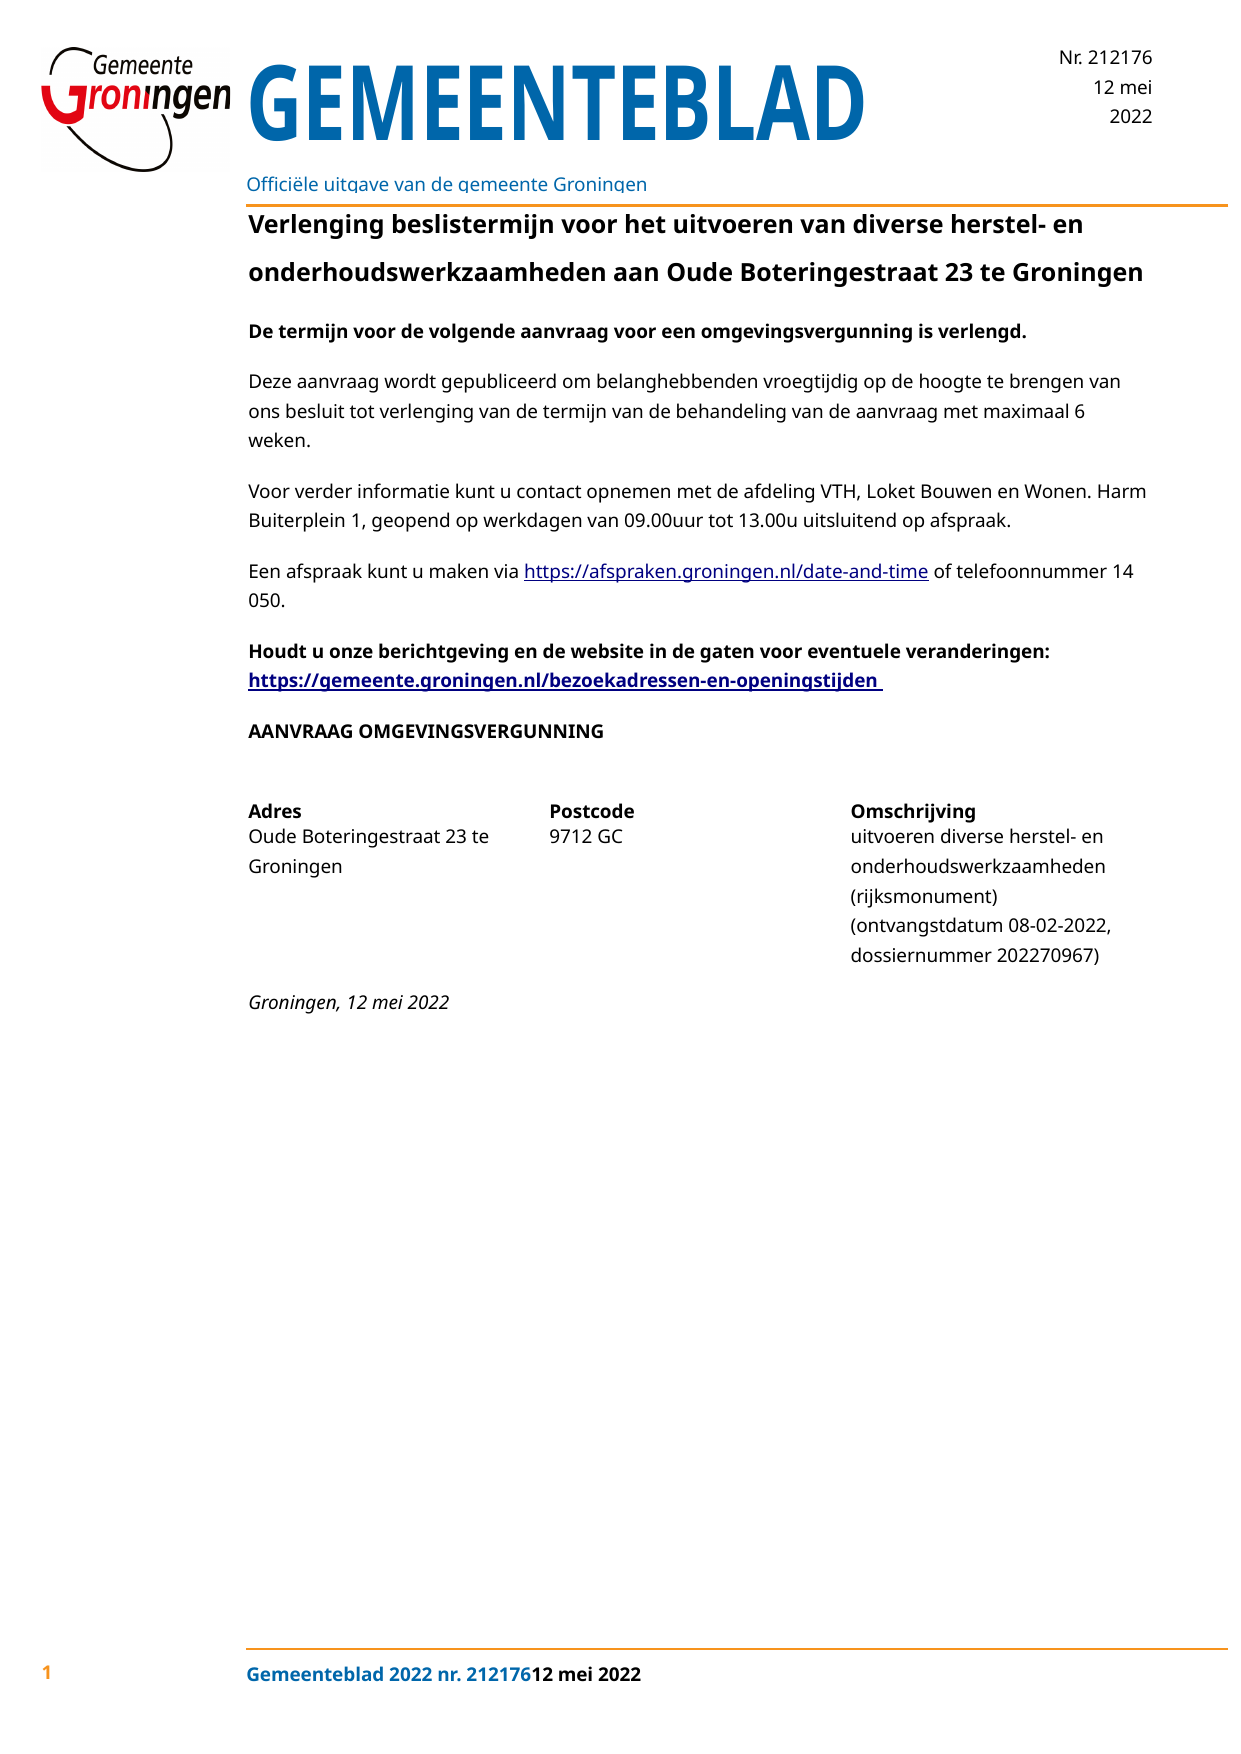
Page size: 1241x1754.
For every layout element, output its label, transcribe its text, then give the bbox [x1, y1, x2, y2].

text Groningen, 12 mei 2022 [248, 989, 1152, 1015]
text Houdt u onze berichtgeving en de website in de gaten voor eventuele veranderingen: https://gemeente.groningen.nl/bezoekadressen-en-openingstijden [248, 638, 1152, 693]
text Een afspraak kunt u maken via https://afspraken.groningen.nl/date-and-time of telefoonnummer 14 050. [248, 558, 1152, 613]
text De termijn voor de volgende aanvraag voor een omgevingsvergunning is verlengd. [248, 318, 1152, 344]
table_header Adres [248, 798, 549, 824]
picture [41, 47, 231, 172]
text Verlenging beslistermijn voor het uitvoeren van diverse herstel- en onderhoudswerkzaamheden aan Oude Boteringestraat 23 te Groningen [248, 207, 1152, 288]
table_cell 9712 GC [549, 824, 850, 968]
table_cell uitvoeren diverse herstel- en onderhoudswerkzaamheden (rijksmonument) (ontvangstdatum 08-02-2022, dossiernummer 202270967) [850, 824, 1152, 968]
table_header Omschrijving [850, 798, 1152, 824]
text AANVRAAG OMGEVINGSVERGUNNING [248, 718, 1152, 744]
text Deze aanvraag wordt gepubliceerd om belanghebbenden vroegtijdig op de hoogte te brengen van ons besluit tot verlenging van de termijn van de behandeling van de aanvraag met maximaal 6 weken. [248, 368, 1152, 453]
text Voor verder informatie kunt u contact opnemen met de afdeling VTH, Loket Bouwen en Wonen. Harm Buiterplein 1, geopend op werkdagen van 09.00uur tot 13.00u uitsluitend op afspraak. [248, 478, 1152, 533]
table_cell Oude Boteringestraat 23 te Groningen [248, 824, 549, 968]
table_header Postcode [549, 798, 850, 824]
